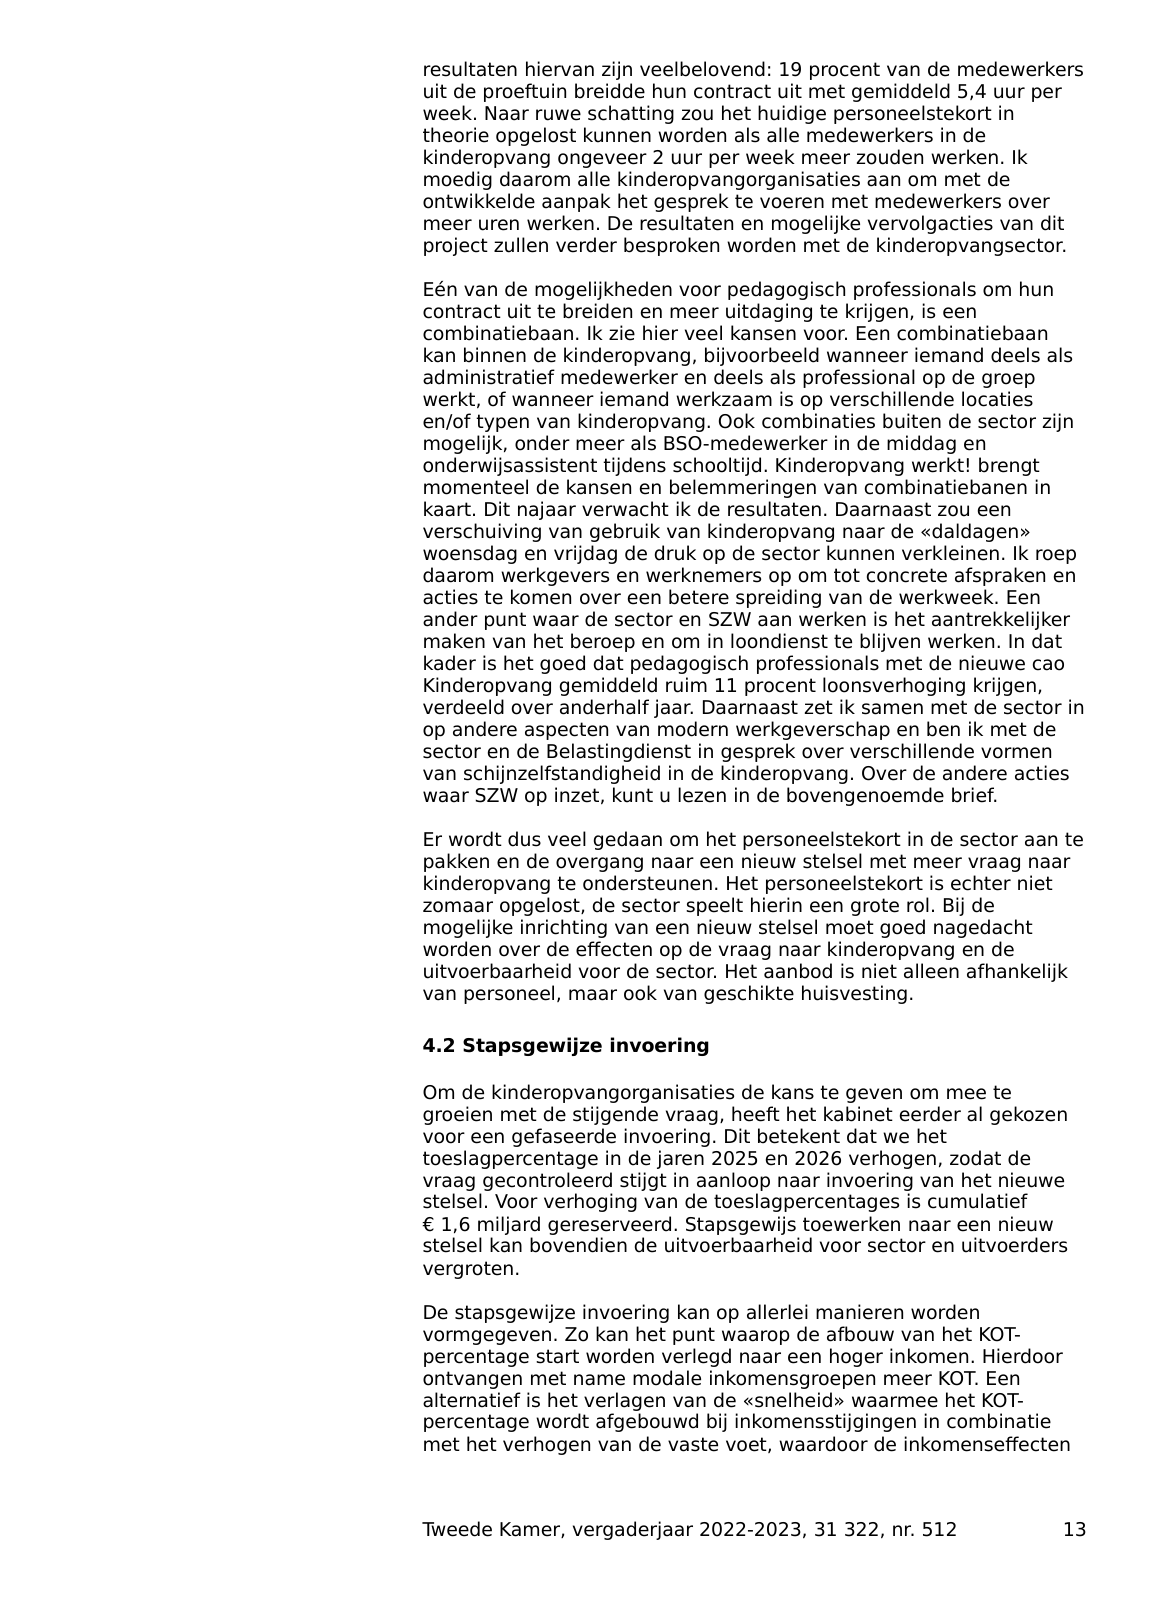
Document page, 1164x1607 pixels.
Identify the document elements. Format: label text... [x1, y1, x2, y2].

text Om de kinderopvangorganisaties de kans te geven om mee te groeien met de stijgende vraag, heeft het kabinet eerder al gekozen voor een gefaseerde invoering. Dit betekent dat we het toeslagpercentage in de jaren 2025 en 2026 verhogen, zodat de vraag gecontroleerd stijgt in aanloop naar invoering van het nieuwe stelsel. Voor verhoging van de toeslagpercentages is cumulatief € 1,6 miljard gereserveerd. Stapsgewijs toewerken naar een nieuw stelsel kan bovendien de uitvoerbaarheid voor sector en uitvoerders vergroten. [422, 1082, 1087, 1279]
text Er wordt dus veel gedaan om het personeelstekort in de sector aan te pakken en de overgang naar een nieuw stelsel met meer vraag naar kinderopvang te ondersteunen. Het personeelstekort is echter niet zomaar opgelost, de sector speelt hierin een grote rol. Bij de mogelijke inrichting van een nieuw stelsel moet goed nagedacht worden over de effecten op de vraag naar kinderopvang en de uitvoerbaarheid voor de sector. Het aanbod is niet alleen afhankelijk van personeel, maar ook van geschikte huisvesting. [422, 829, 1087, 1004]
text Eén van de mogelijkheden voor pedagogisch professionals om hun contract uit te breiden en meer uitdaging te krijgen, is een combinatiebaan. Ik zie hier veel kansen voor. Een combinatiebaan kan binnen de kinderopvang, bijvoorbeeld wanneer iemand deels als administratief medewerker en deels als professional op de groep werkt, of wanneer iemand werkzaam is op verschillende locaties en/of typen van kinderopvang. Ook combinaties buiten de sector zijn mogelijk, onder meer als BSO-medewerker in de middag en onderwijsassistent tijdens schooltijd. Kinderopvang werkt! brengt momenteel de kansen en belemmeringen van combinatiebanen in kaart. Dit najaar verwacht ik de resultaten. Daarnaast zou een verschuiving van gebruik van kinderopvang naar de «daldagen» woensdag en vrijdag de druk op de sector kunnen verkleinen. Ik roep daarom werkgevers en werknemers op om tot concrete afspraken en acties te komen over een betere spreiding van de werkweek. Een ander punt waar de sector en SZW aan werken is het aantrekkelijker maken van het beroep en om in loondienst te blijven werken. In dat kader is het goed dat pedagogisch professionals met de nieuwe cao Kinderopvang gemiddeld ruim 11 procent loonsverhoging krijgen, verdeeld over anderhalf jaar. Daarnaast zet ik samen met de sector in op andere aspecten van modern werkgeverschap en ben ik met de sector en de Belastingdienst in gesprek over verschillende vormen van schijnzelfstandigheid in de kinderopvang. Over de andere acties waar SZW op inzet, kunt u lezen in de bovengenoemde brief. [422, 279, 1087, 807]
subtitle 4.2 Stapsgewijze invoering [422, 1034, 1087, 1057]
text De stapsgewijze invoering kan op allerlei manieren worden vormgegeven. Zo kan het punt waarop de afbouw van het KOT-percentage start worden verlegd naar een hoger inkomen. Hierdoor ontvangen met name modale inkomensgroepen meer KOT. Een alternatief is het verlagen van de «snelheid» waarmee het KOT-percentage wordt afgebouwd bij inkomensstijgingen in combinatie met het verhogen van de vaste voet, waardoor de inkomenseffecten [422, 1302, 1087, 1455]
text resultaten hiervan zijn veelbelovend: 19 procent van de medewerkers uit de proeftuin breidde hun contract uit met gemiddeld 5,4 uur per week. Naar ruwe schatting zou het huidige personeelstekort in theorie opgelost kunnen worden als alle medewerkers in de kinderopvang ongeveer 2 uur per week meer zouden werken. Ik moedig daarom alle kinderopvangorganisaties aan om met de ontwikkelde aanpak het gesprek te voeren met medewerkers over meer uren werken. De resultaten en mogelijke vervolgacties van dit project zullen verder besproken worden met de kinderopvangsector. [422, 59, 1087, 257]
